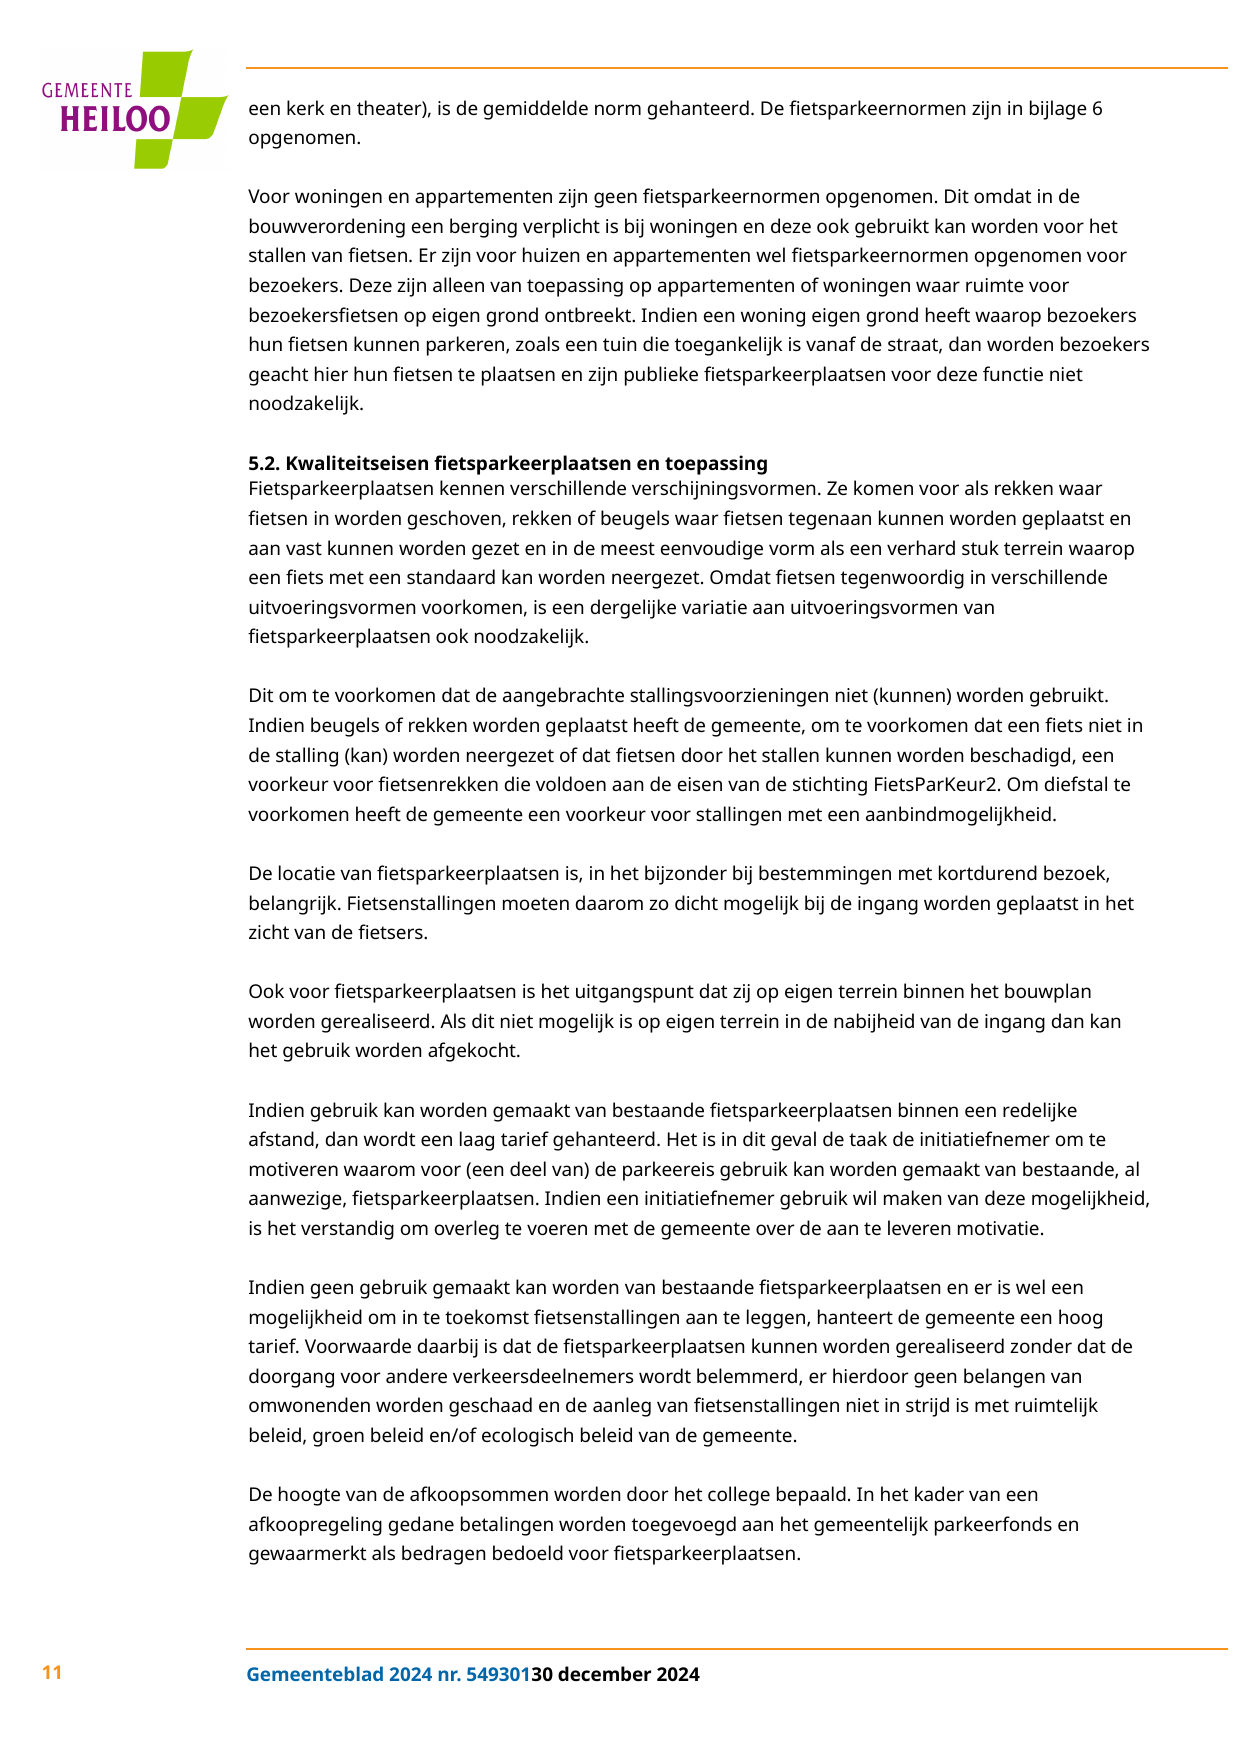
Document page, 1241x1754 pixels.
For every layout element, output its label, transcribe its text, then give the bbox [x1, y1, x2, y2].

text De locatie van fietsparkeerplaatsen is, in het bijzonder bij bestemmingen met kortdurend bezoek, belangrijk. Fietsenstallingen moeten daarom zo dicht mogelijk bij de ingang worden geplaatst in het zicht van de fietsers. [248, 860, 1152, 945]
text Indien geen gebruik gemaakt kan worden van bestaande fietsparkeerplaatsen en er is wel een mogelijkheid om in te toekomst fietsenstallingen aan te leggen, hanteert de gemeente een hoog tarief. Voorwaarde daarbij is dat de fietsparkeerplaatsen kunnen worden gerealiseerd zonder dat de doorgang voor andere verkeersdeelnemers wordt belemmerd, er hierdoor geen belangen van omwonenden worden geschaad en de aanleg van fietsenstallingen niet in strijd is met ruimtelijk beleid, groen beleid en/of ecologisch beleid van de gemeente. [248, 1274, 1152, 1448]
text Voor woningen en appartementen zijn geen fietsparkeernormen opgenomen. Dit omdat in de bouwverordening een berging verplicht is bij woningen en deze ook gebruikt kan worden voor het stallen van fietsen. Er zijn voor huizen en appartementen wel fietsparkeernormen opgenomen voor bezoekers. Deze zijn alleen van toepassing op appartementen of woningen waar ruimte voor bezoekersfietsen op eigen grond ontbreekt. Indien een woning eigen grond heeft waarop bezoekers hun fietsen kunnen parkeren, zoals een tuin die toegankelijk is vanaf de straat, dan worden bezoekers geacht hier hun fietsen te plaatsen en zijn publieke fietsparkeerplaatsen voor deze functie niet noodzakelijk. [248, 183, 1152, 416]
text 5.2. Kwaliteitseisen fietsparkeerplaatsen en toepassing [248, 450, 1152, 476]
text Ook voor fietsparkeerplaatsen is het uitgangspunt dat zij op eigen terrein binnen het bouwplan worden gerealiseerd. Als dit niet mogelijk is op eigen terrein in de nabijheid van de ingang dan kan het gebruik worden afgekocht. [248, 978, 1152, 1063]
text Dit om te voorkomen dat de aangebrachte stallingsvoorzieningen niet (kunnen) worden gebruikt. Indien beugels of rekken worden geplaatst heeft de gemeente, om te voorkomen dat een fiets niet in de stalling (kan) worden neergezet of dat fietsen door het stallen kunnen worden beschadigd, een voorkeur voor fietsenrekken die voldoen aan de eisen van de stichting FietsParKeur2. Om diefstal te voorkomen heeft de gemeente een voorkeur voor stallingen met een aanbindmogelijkheid. [248, 683, 1152, 827]
text Fietsparkeerplaatsen kennen verschillende verschijningsvormen. Ze komen voor als rekken waar fietsen in worden geschoven, rekken of beugels waar fietsen tegenaan kunnen worden geplaatst en aan vast kunnen worden gezet en in de meest eenvoudige vorm als een verhard stuk terrein waarop een fiets met een standaard kan worden neergezet. Omdat fietsen tegenwoordig in verschillende uitvoeringsvormen voorkomen, is een dergelijke variatie aan uitvoeringsvormen van fietsparkeerplaatsen ook noodzakelijk. [248, 476, 1152, 649]
text Indien gebruik kan worden gemaakt van bestaande fietsparkeerplaatsen binnen een redelijke afstand, dan wordt een laag tarief gehanteerd. Het is in dit geval de taak de initiatiefnemer om te motiveren waarom voor (een deel van) de parkeereis gebruik kan worden gemaakt van bestaande, al aanwezige, fietsparkeerplaatsen. Indien een initiatiefnemer gebruik wil maken van deze mogelijkheid, is het verstandig om overleg te voeren met de gemeente over de aan te leveren motivatie. [248, 1097, 1152, 1241]
picture [41, 47, 231, 172]
text De hoogte van de afkoopsommen worden door het college bepaald. In het kader van een afkoopregeling gedane betalingen worden toegevoegd aan het gemeentelijk parkeerfonds en gewaarmerkt als bedragen bedoeld voor fietsparkeerplaatsen. [248, 1481, 1152, 1566]
text een kerk en theater), is de gemiddelde norm gehanteerd. De fietsparkeernormen zijn in bijlage 6 opgenomen. [248, 95, 1152, 150]
